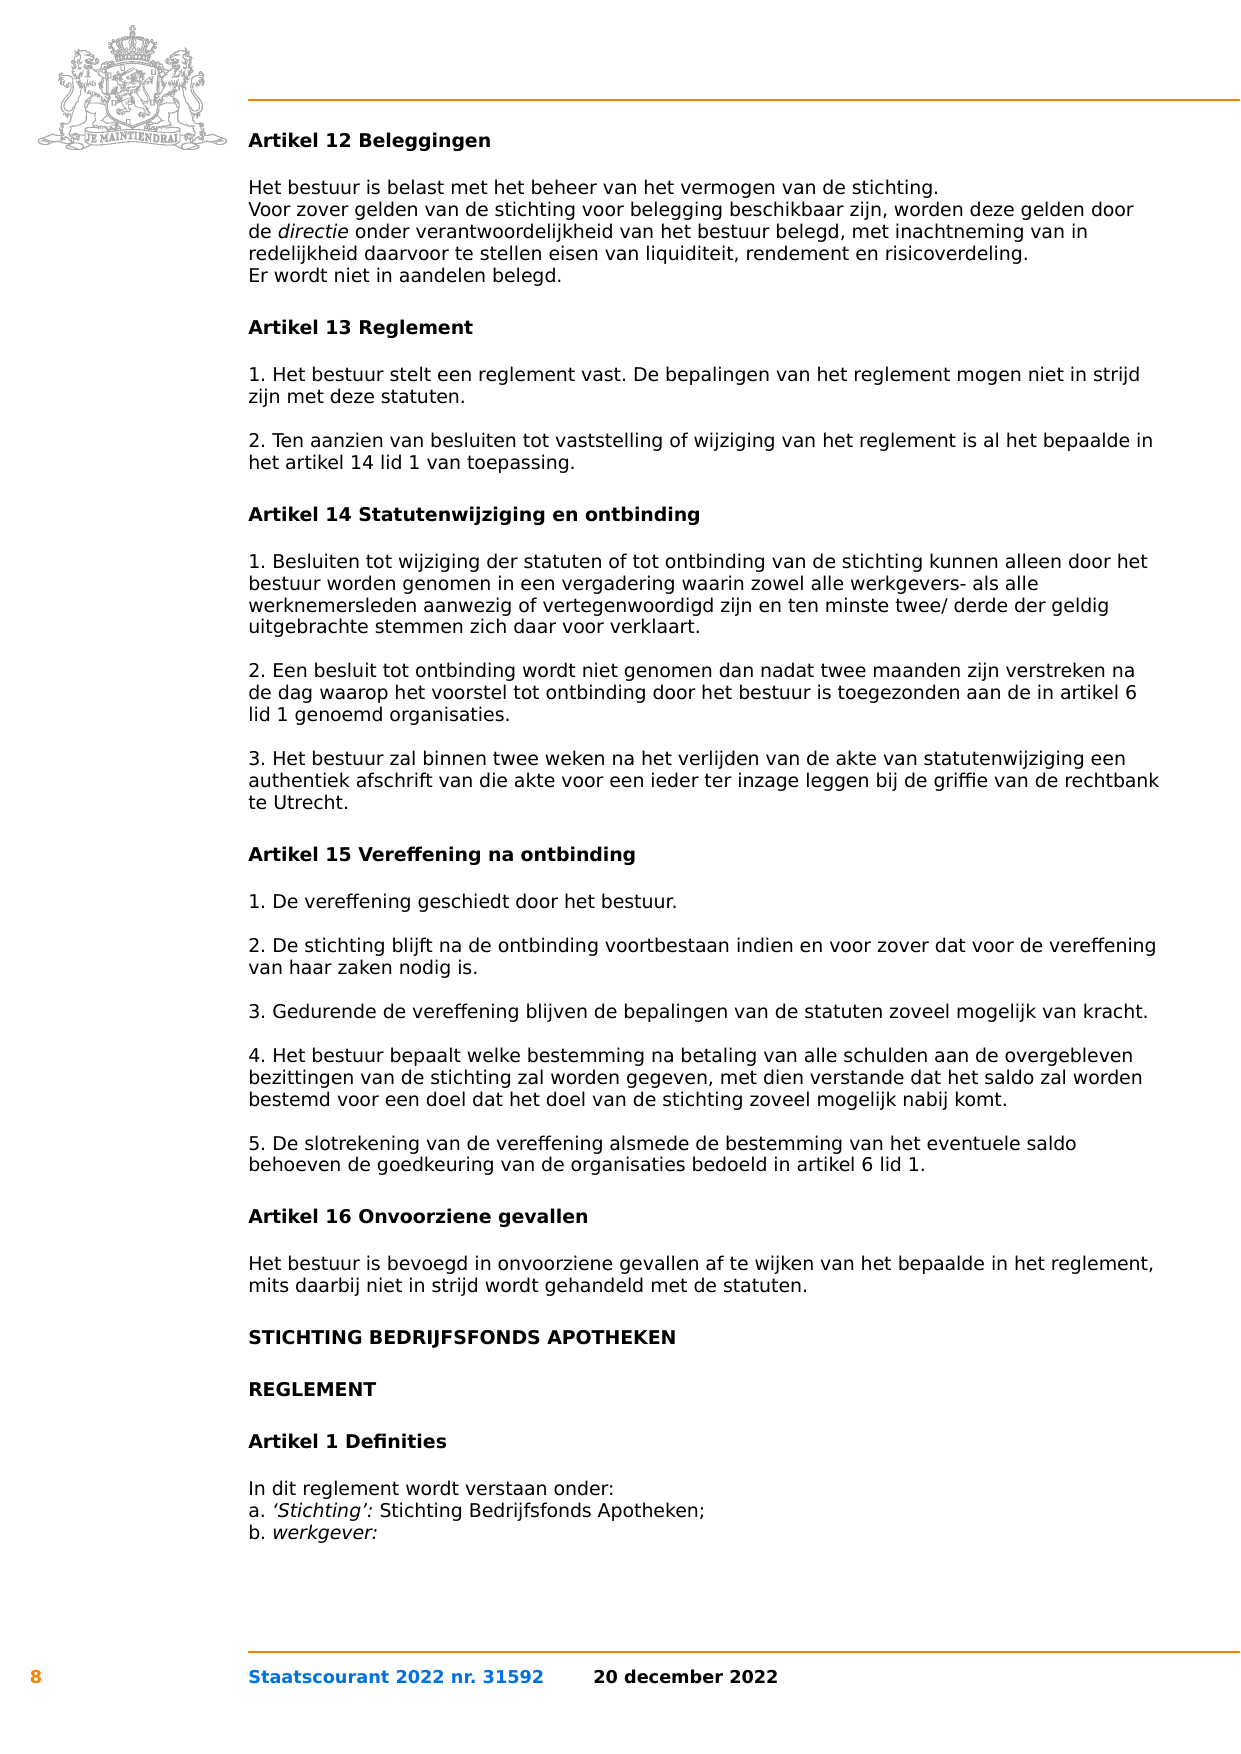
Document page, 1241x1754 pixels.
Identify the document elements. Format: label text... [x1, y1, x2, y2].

subtitle Artikel 12 Beleggingen [248, 130, 1163, 152]
text Het bestuur is belast met het beheer van het vermogen van de stichting. [248, 177, 1163, 199]
text In dit reglement wordt verstaan onder: [248, 1478, 1163, 1500]
text 2. Een besluit tot ontbinding wordt niet genomen dan nadat twee maanden zijn verstreken na de dag waarop het voorstel tot ontbinding door het bestuur is toegezonden aan de in artikel 6 lid 1 genoemd organisaties. [248, 660, 1163, 726]
text 2. De stichting blijft na de ontbinding voortbestaan indien en voor zover dat voor de vereffening van haar zaken nodig is. [248, 935, 1163, 979]
subtitle Artikel 15 Vereffening na ontbinding [248, 844, 1163, 866]
text 3. Het bestuur zal binnen twee weken na het verlijden van de akte van statutenwijziging een authentiek afschrift van die akte voor een ieder ter inzage leggen bij de griffie van de rechtbank te Utrecht. [248, 748, 1163, 814]
text Het bestuur is bevoegd in onvoorziene gevallen af te wijken van het bepaalde in het reglement, mits daarbij niet in strijd wordt gehandeld met de statuten. [248, 1253, 1163, 1297]
subtitle Artikel 13 Reglement [248, 317, 1163, 339]
subtitle Artikel 16 Onvoorziene gevallen [248, 1206, 1163, 1228]
subtitle REGLEMENT [248, 1379, 1163, 1401]
text 1. De vereffening geschiedt door het bestuur. [248, 891, 1163, 913]
text Er wordt niet in aandelen belegd. [248, 265, 1163, 287]
text b. werkgever: [248, 1522, 1163, 1544]
text 1. Besluiten tot wijziging der statuten of tot ontbinding van de stichting kunnen alleen door het bestuur worden genomen in een vergadering waarin zowel alle werkgevers- als alle werknemersleden aanwezig of vertegenwoordigd zijn en ten minste twee/ derde der geldig uitgebrachte stemmen zich daar voor verklaart. [248, 551, 1163, 638]
picture [38, 25, 227, 150]
text 1. Het bestuur stelt een reglement vast. De bepalingen van het reglement mogen niet in strijd zijn met deze statuten. [248, 364, 1163, 408]
text 2. Ten aanzien van besluiten tot vaststelling of wijziging van het reglement is al het bepaalde in het artikel 14 lid 1 van toepassing. [248, 429, 1163, 473]
subtitle Artikel 14 Statutenwijziging en ontbinding [248, 503, 1163, 526]
text 5. De slotrekening van de vereffening alsmede de bestemming van het eventuele saldo behoeven de goedkeuring van de organisaties bedoeld in artikel 6 lid 1. [248, 1132, 1163, 1176]
text a. ‘Stichting’: Stichting Bedrijfsfonds Apotheken; [248, 1500, 1163, 1522]
subtitle Artikel 1 Definities [248, 1431, 1163, 1453]
text 3. Gedurende de vereffening blijven de bepalingen van de statuten zoveel mogelijk van kracht. [248, 1001, 1163, 1023]
subtitle STICHTING BEDRIJFSFONDS APOTHEKEN [248, 1327, 1163, 1349]
text Voor zover gelden van de stichting voor belegging beschikbaar zijn, worden deze gelden door de directie onder verantwoordelijkheid van het bestuur belegd, met inachtneming van in redelijkheid daarvoor te stellen eisen van liquiditeit, rendement en risicoverdeling. [248, 199, 1163, 265]
text 4. Het bestuur bepaalt welke bestemming na betaling van alle schulden aan de overgebleven bezittingen van de stichting zal worden gegeven, met dien verstande dat het saldo zal worden bestemd voor een doel dat het doel van de stichting zoveel mogelijk nabij komt. [248, 1044, 1163, 1111]
